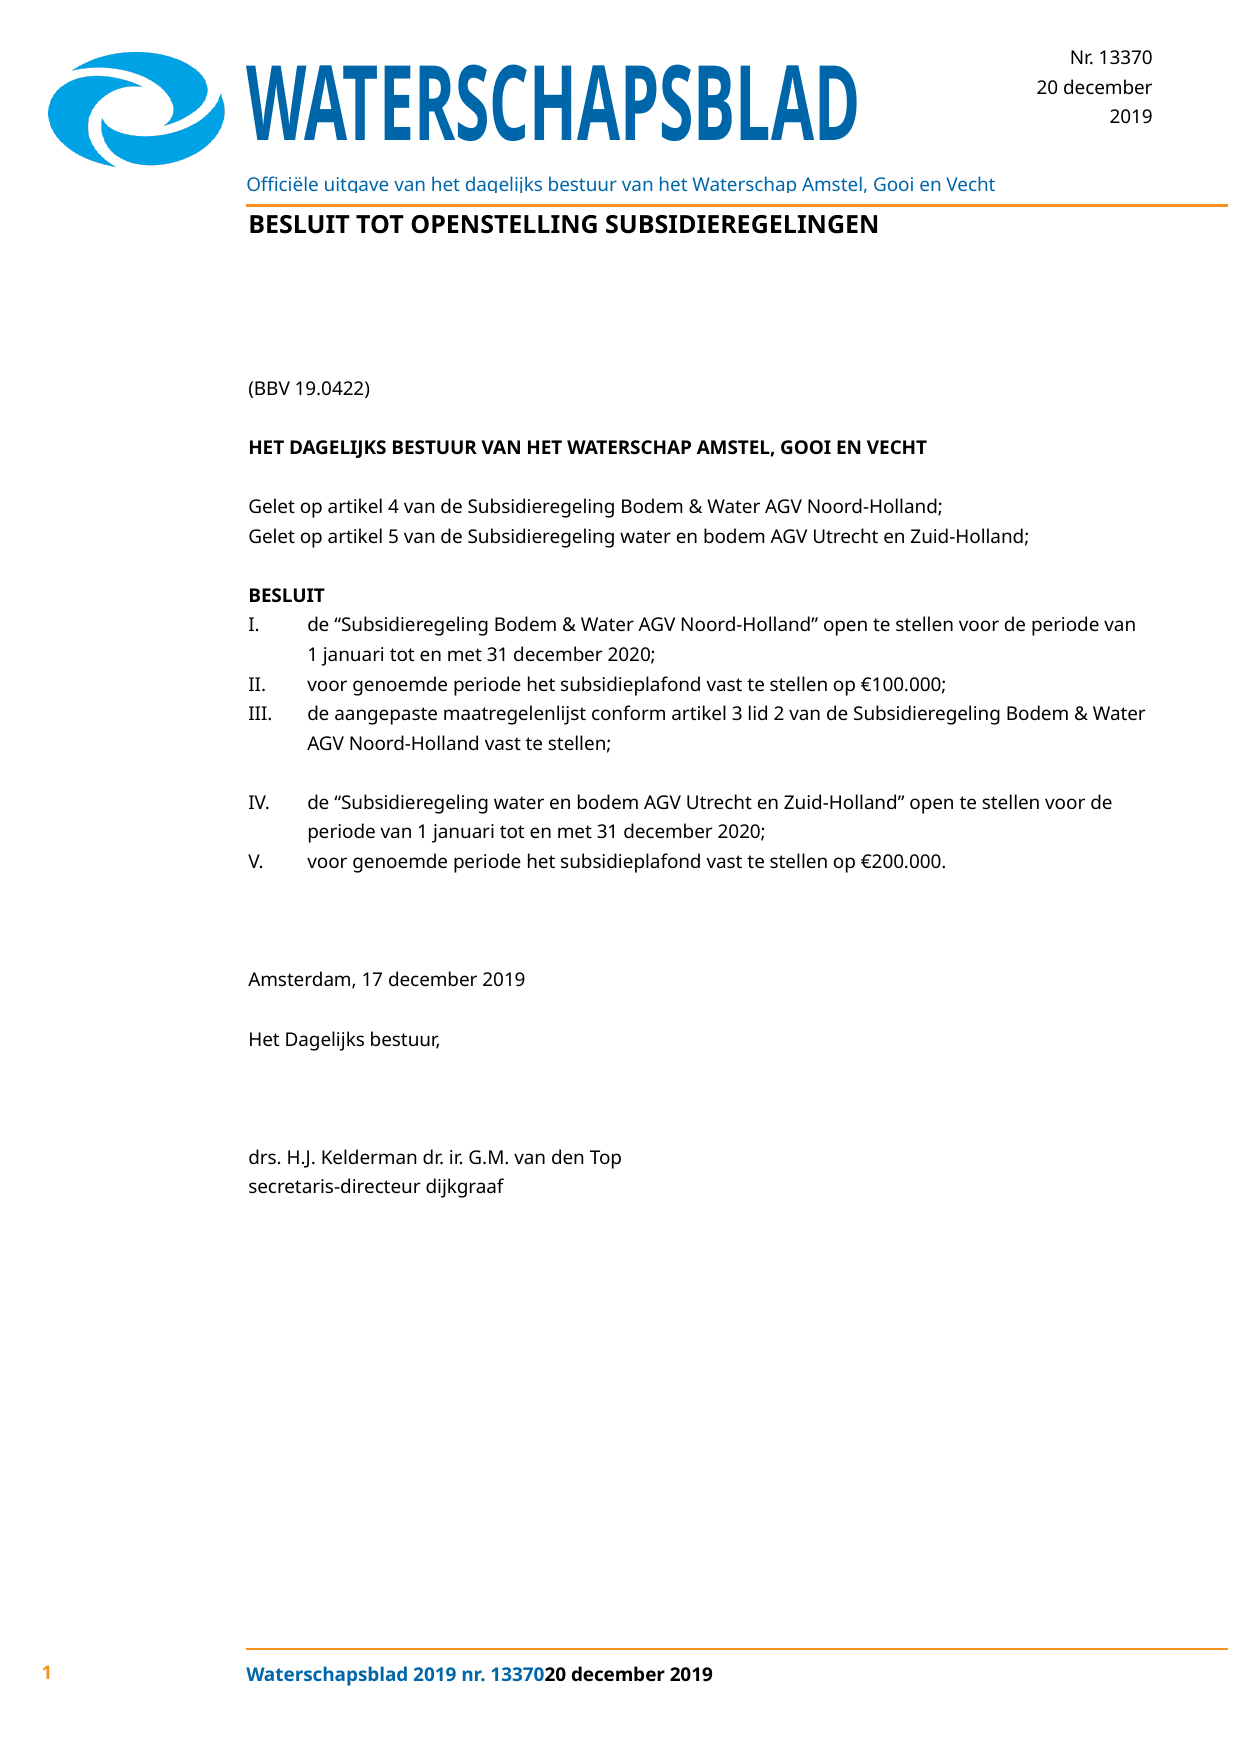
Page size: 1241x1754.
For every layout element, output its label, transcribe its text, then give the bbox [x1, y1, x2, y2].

text secretaris-directeur dijkgraaf [248, 1174, 1152, 1199]
list de “Subsidieregeling Bodem & Water AGV Noord-Holland” open te stellen voor de periode van 1 januari tot en met 31 december 2020; [248, 612, 1152, 667]
text Gelet op artikel 5 van de Subsidieregeling water en bodem AGV Utrecht en Zuid-Holland; [248, 523, 1152, 548]
list de aangepaste maatregelenlijst conform artikel 3 lid 2 van de Subsidieregeling Bodem & Water AGV Noord-Holland vast te stellen; [248, 700, 1152, 756]
list de “Subsidieregeling water en bodem AGV Utrecht en Zuid-Holland” open te stellen voor de periode van 1 januari tot en met 31 december 2020; [248, 789, 1152, 844]
text BESLUIT [248, 582, 1152, 608]
list voor genoemde periode het subsidieplafond vast te stellen op €200.000. [248, 848, 1152, 874]
list voor genoemde periode het subsidieplafond vast te stellen op €100.000; [248, 671, 1152, 696]
text HET DAGELIJKS BESTUUR VAN HET WATERSCHAP AMSTEL, GOOI EN VECHT [248, 434, 1152, 460]
text (BBV 19.0422) [248, 375, 1152, 401]
text drs. H.J. Kelderman dr. ir. G.M. van den Top [248, 1144, 1152, 1170]
text BESLUIT TOT OPENSTELLING SUBSIDIEREGELINGEN [248, 207, 1152, 241]
picture [41, 47, 231, 172]
text Gelet op artikel 4 van de Subsidieregeling Bodem & Water AGV Noord-Holland; [248, 493, 1152, 519]
text Het Dagelijks bestuur, [248, 1026, 1152, 1051]
text Amsterdam, 17 december 2019 [248, 967, 1152, 992]
